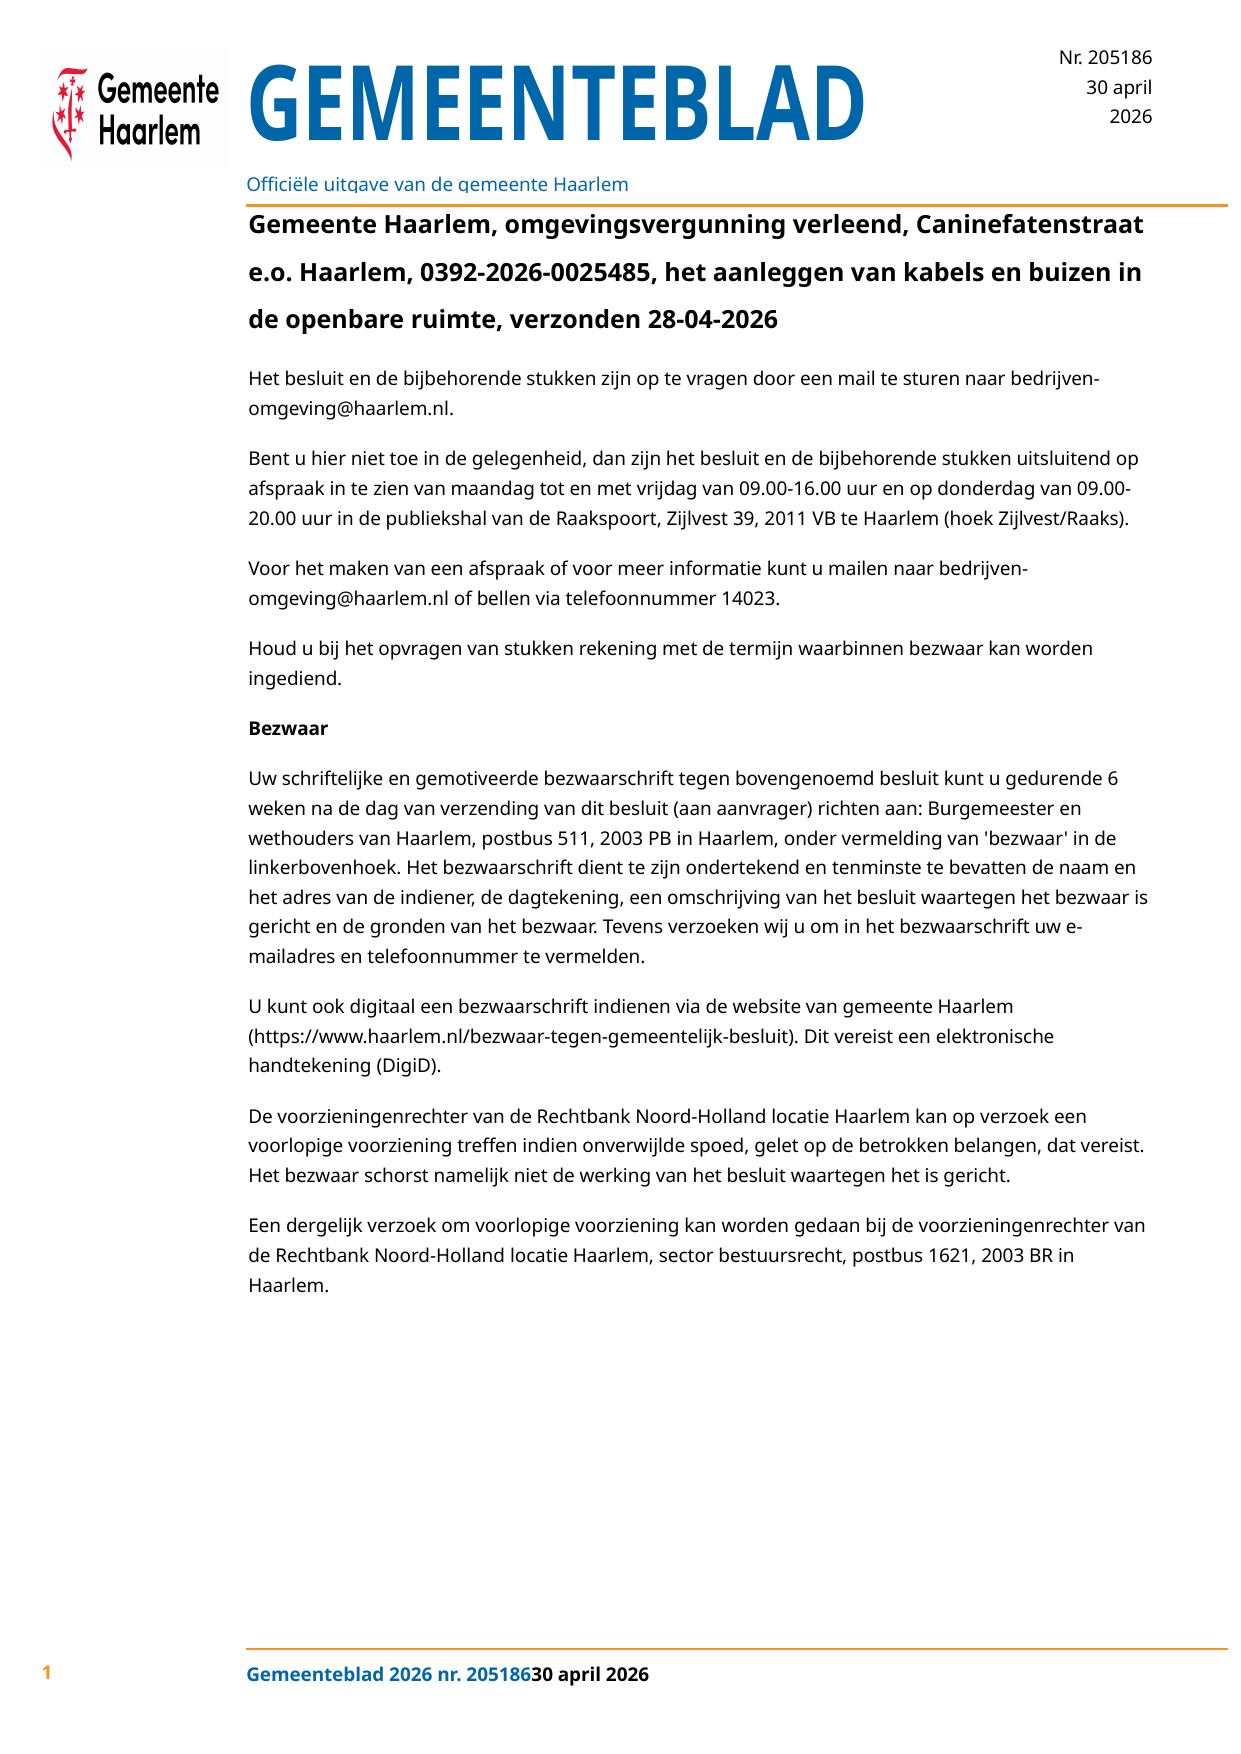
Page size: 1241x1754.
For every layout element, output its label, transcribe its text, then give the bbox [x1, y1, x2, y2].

text De voorzieningenrechter van de Rechtbank Noord-Holland locatie Haarlem kan op verzoek een voorlopige voorziening treffen indien onverwijlde spoed, gelet op de betrokken belangen, dat vereist. Het bezwaar schorst namelijk niet de werking van het besluit waartegen het is gericht. [248, 1103, 1152, 1188]
text Het besluit en de bijbehorende stukken zijn op te vragen door een mail te sturen naar bedrijven-omgeving@haarlem.nl. [248, 366, 1152, 421]
text Bent u hier niet toe in de gelegenheid, dan zijn het besluit en de bijbehorende stukken uitsluitend op afspraak in te zien van maandag tot en met vrijdag van 09.00-16.00 uur en op donderdag van 09.00-20.00 uur in de publiekshal van de Raakspoort, Zijlvest 39, 2011 VB te Haarlem (hoek Zijlvest/Raaks). [248, 446, 1152, 530]
text Voor het maken van een afspraak of voor meer informatie kunt u mailen naar bedrijven-omgeving@haarlem.nl of bellen via telefoonnummer 14023. [248, 555, 1152, 610]
text Uw schriftelijke en gemotiveerde bezwaarschrift tegen bovengenoemd besluit kunt u gedurende 6 weken na de dag van verzending van dit besluit (aan aanvrager) richten aan: Burgemeester en wethouders van Haarlem, postbus 511, 2003 PB in Haarlem, onder vermelding van 'bezwaar' in de linkerbovenhoek. Het bezwaarschrift dient te zijn ondertekend en tenminste te bevatten de naam en het adres van de indiener, de dagtekening, een omschrijving van het besluit waartegen het bezwaar is gericht en de gronden van het bezwaar. Tevens verzoeken wij u om in het bezwaarschrift uw e-mailadres en telefoonnummer te vermelden. [248, 766, 1152, 969]
picture [41, 47, 231, 172]
text Houd u bij het opvragen van stukken rekening met de termijn waarbinnen bezwaar kan worden ingediend. [248, 635, 1152, 690]
text Bezwaar [248, 715, 1152, 741]
text U kunt ook digitaal een bezwaarschrift indienen via de website van gemeente Haarlem (https://www.haarlem.nl/bezwaar-tegen-gemeentelijk-besluit). Dit vereist een elektronische handtekening (DigiD). [248, 993, 1152, 1078]
text Een dergelijk verzoek om voorlopige voorziening kan worden gedaan bij de voorzieningenrechter van de Rechtbank Noord-Holland locatie Haarlem, sector bestuursrecht, postbus 1621, 2003 BR in Haarlem. [248, 1213, 1152, 1297]
text Gemeente Haarlem, omgevingsvergunning verleend, Caninefatenstraat e.o. Haarlem, 0392-2026-0025485, het aanleggen van kabels en buizen in de openbare ruimte, verzonden 28-04-2026 [248, 207, 1152, 336]
